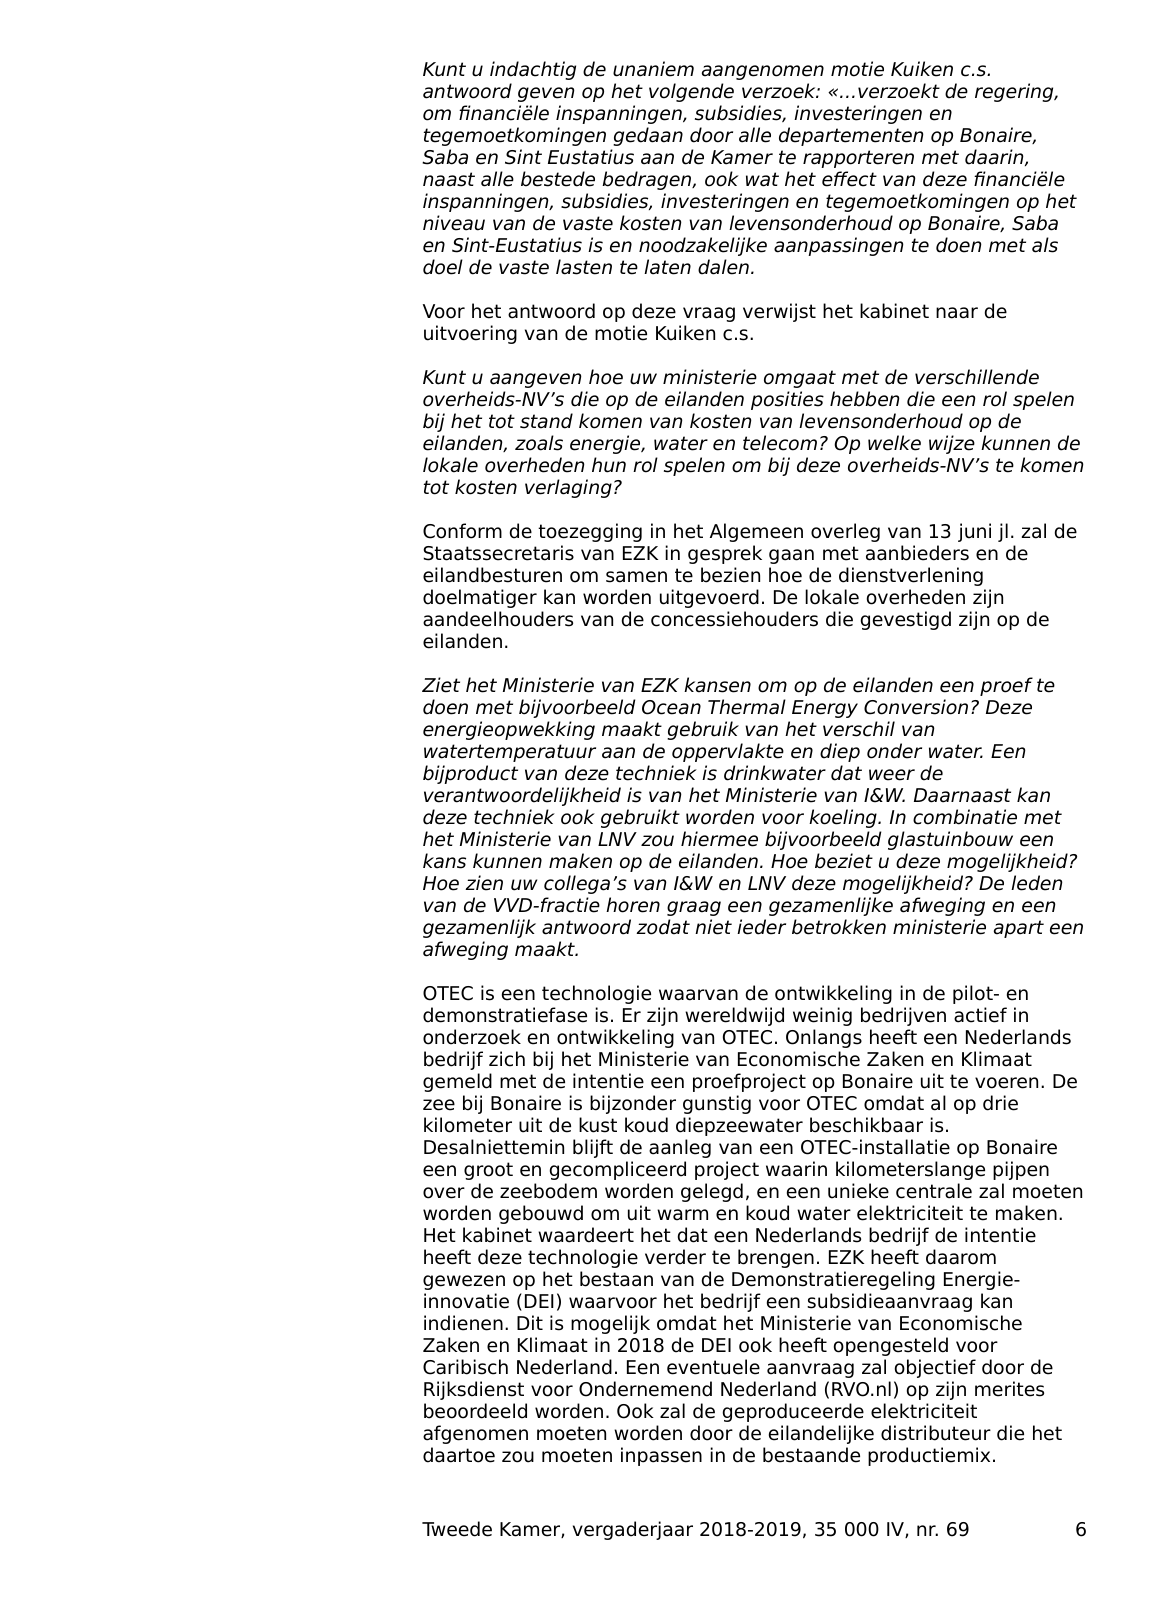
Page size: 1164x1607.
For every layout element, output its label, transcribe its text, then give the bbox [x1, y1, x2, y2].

text Conform de toezegging in het Algemeen overleg van 13 juni jl. zal de Staatssecretaris van EZK in gesprek gaan met aanbieders en de eilandbesturen om samen te bezien hoe de dienstverlening doelmatiger kan worden uitgevoerd. De lokale overheden zijn aandeelhouders van de concessiehouders die gevestigd zijn op de eilanden. [422, 521, 1087, 653]
text OTEC is een technologie waarvan de ontwikkeling in de pilot- en demonstratiefase is. Er zijn wereldwijd weinig bedrijven actief in onderzoek en ontwikkeling van OTEC. Onlangs heeft een Nederlands bedrijf zich bij het Ministerie van Economische Zaken en Klimaat gemeld met de intentie een proefproject op Bonaire uit te voeren. De zee bij Bonaire is bijzonder gunstig voor OTEC omdat al op drie kilometer uit de kust koud diepzeewater beschikbaar is. Desalniettemin blijft de aanleg van een OTEC-installatie op Bonaire een groot en gecompliceerd project waarin kilometerslange pijpen over de zeebodem worden gelegd, en een unieke centrale zal moeten worden gebouwd om uit warm en koud water elektriciteit te maken. Het kabinet waardeert het dat een Nederlands bedrijf de intentie heeft deze technologie verder te brengen. EZK heeft daarom gewezen op het bestaan van de Demonstratieregeling Energie-innovatie (DEI) waarvoor het bedrijf een subsidieaanvraag kan indienen. Dit is mogelijk omdat het Ministerie van Economische Zaken en Klimaat in 2018 de DEI ook heeft opengesteld voor Caribisch Nederland. Een eventuele aanvraag zal objectief door de Rijksdienst voor Ondernemend Nederland (RVO.nl) op zijn merites beoordeeld worden. Ook zal de geproduceerde elektriciteit afgenomen moeten worden door de eilandelijke distributeur die het daartoe zou moeten inpassen in de bestaande productiemix. [422, 983, 1087, 1467]
text Kunt u indachtig de unaniem aangenomen motie Kuiken c.s. antwoord geven op het volgende verzoek: «...verzoekt de regering, om financiële inspanningen, subsidies, investeringen en tegemoetkomingen gedaan door alle departementen op Bonaire, Saba en Sint Eustatius aan de Kamer te rapporteren met daarin, naast alle bestede bedragen, ook wat het effect van deze financiële inspanningen, subsidies, investeringen en tegemoetkomingen op het niveau van de vaste kosten van levensonderhoud op Bonaire, Saba en Sint-Eustatius is en noodzakelijke aanpassingen te doen met als doel de vaste lasten te laten dalen. [422, 59, 1087, 279]
text Kunt u aangeven hoe uw ministerie omgaat met de verschillende overheids-NV’s die op de eilanden posities hebben die een rol spelen bij het tot stand komen van kosten van levensonderhoud op de eilanden, zoals energie, water en telecom? Op welke wijze kunnen de lokale overheden hun rol spelen om bij deze overheids-NV’s te komen tot kosten verlaging? [422, 367, 1087, 499]
text Voor het antwoord op deze vraag verwijst het kabinet naar de uitvoering van de motie Kuiken c.s. [422, 301, 1087, 345]
text Ziet het Ministerie van EZK kansen om op de eilanden een proef te doen met bijvoorbeeld Ocean Thermal Energy Conversion? Deze energieopwekking maakt gebruik van het verschil van watertemperatuur aan de oppervlakte en diep onder water. Een bijproduct van deze techniek is drinkwater dat weer de verantwoordelijkheid is van het Ministerie van I&W. Daarnaast kan deze techniek ook gebruikt worden voor koeling. In combinatie met het Ministerie van LNV zou hiermee bijvoorbeeld glastuinbouw een kans kunnen maken op de eilanden. Hoe beziet u deze mogelijkheid? Hoe zien uw collega’s van I&W en LNV deze mogelijkheid? De leden van de VVD-fractie horen graag een gezamenlijke afweging en een gezamenlijk antwoord zodat niet ieder betrokken ministerie apart een afweging maakt. [422, 675, 1087, 961]
